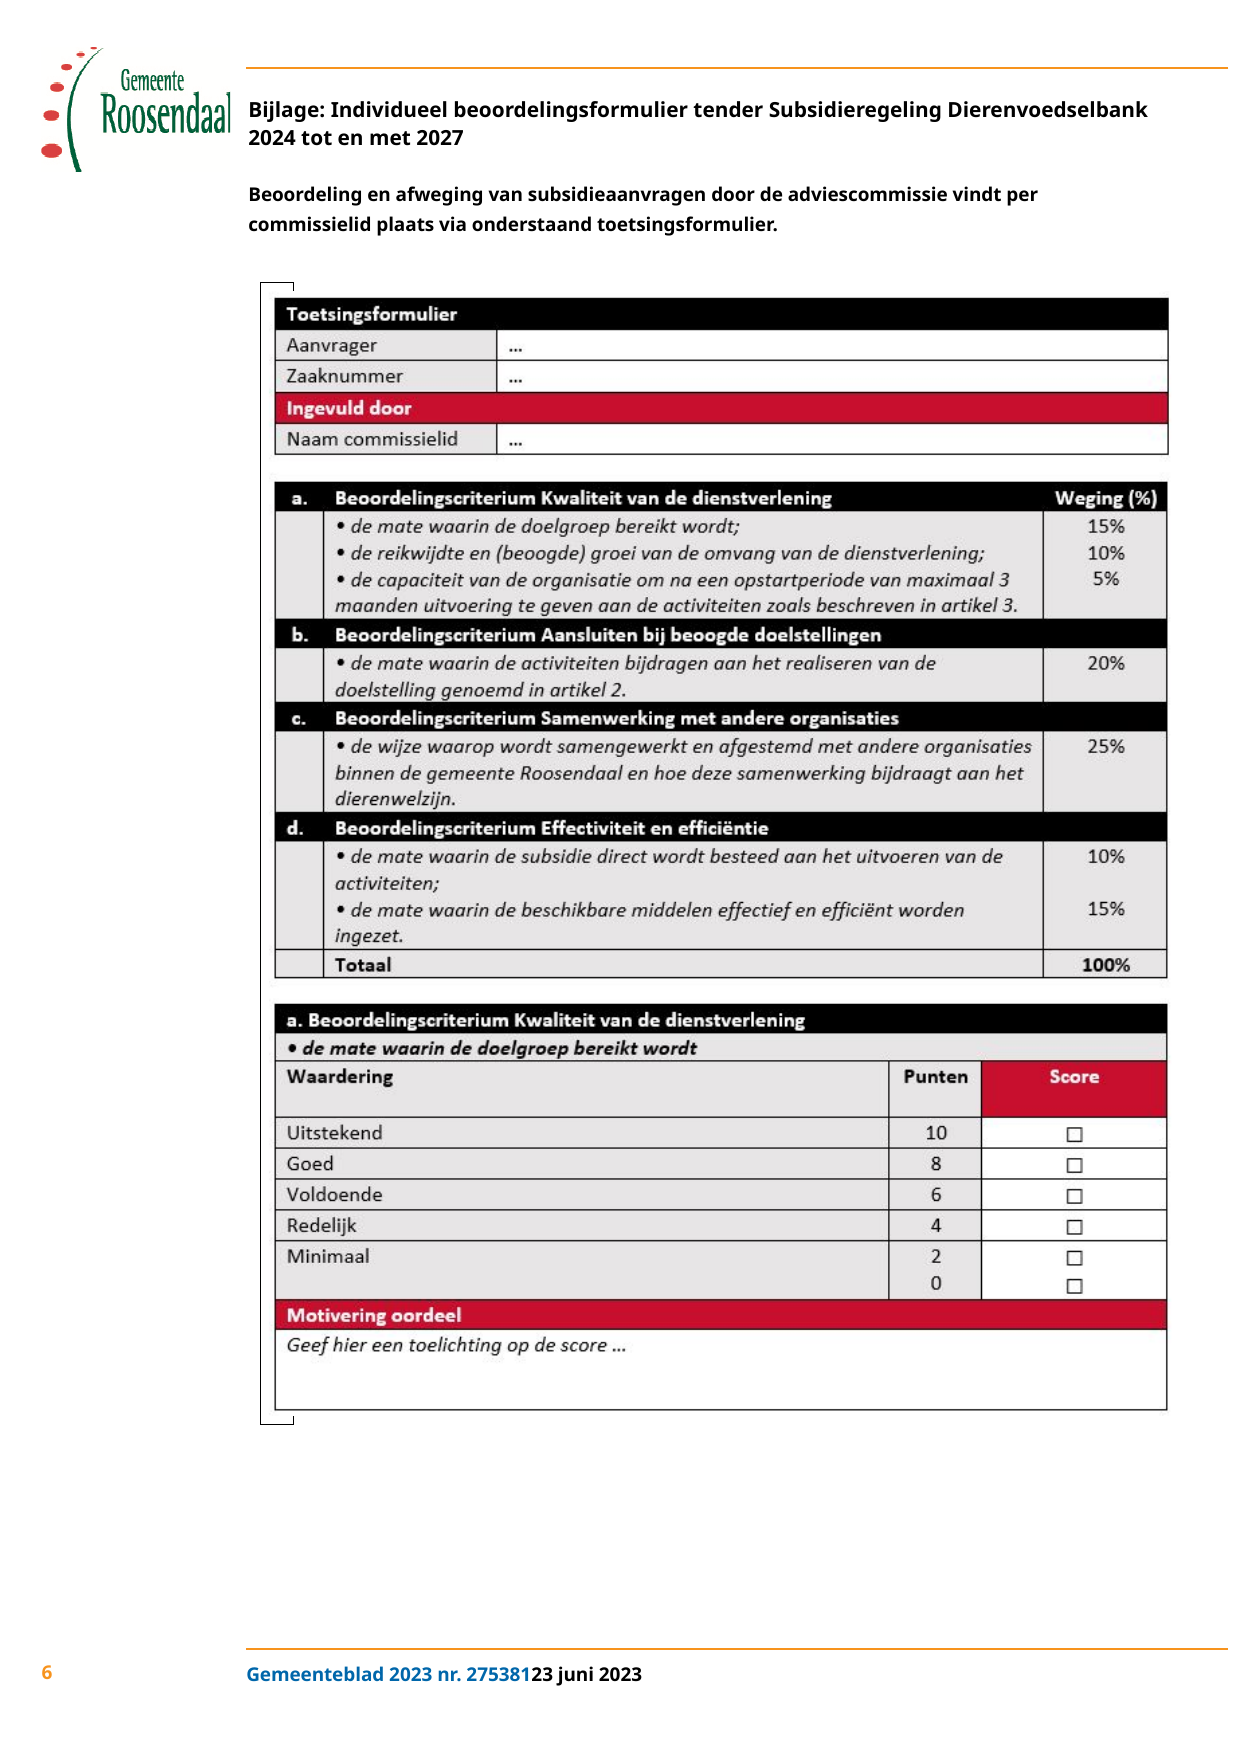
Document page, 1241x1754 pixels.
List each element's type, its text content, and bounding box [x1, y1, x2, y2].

text Beoordeling en afweging van subsidieaanvragen door de adviescommissie vindt per commissielid plaats via onderstaand toetsingsformulier. [248, 181, 1152, 237]
picture [268, 291, 1173, 1416]
text Bijlage: Individueel beoordelingsformulier tender Subsidieregeling Dierenvoedselbank 2024 tot en met 2027 [248, 95, 1152, 152]
picture [41, 47, 231, 172]
